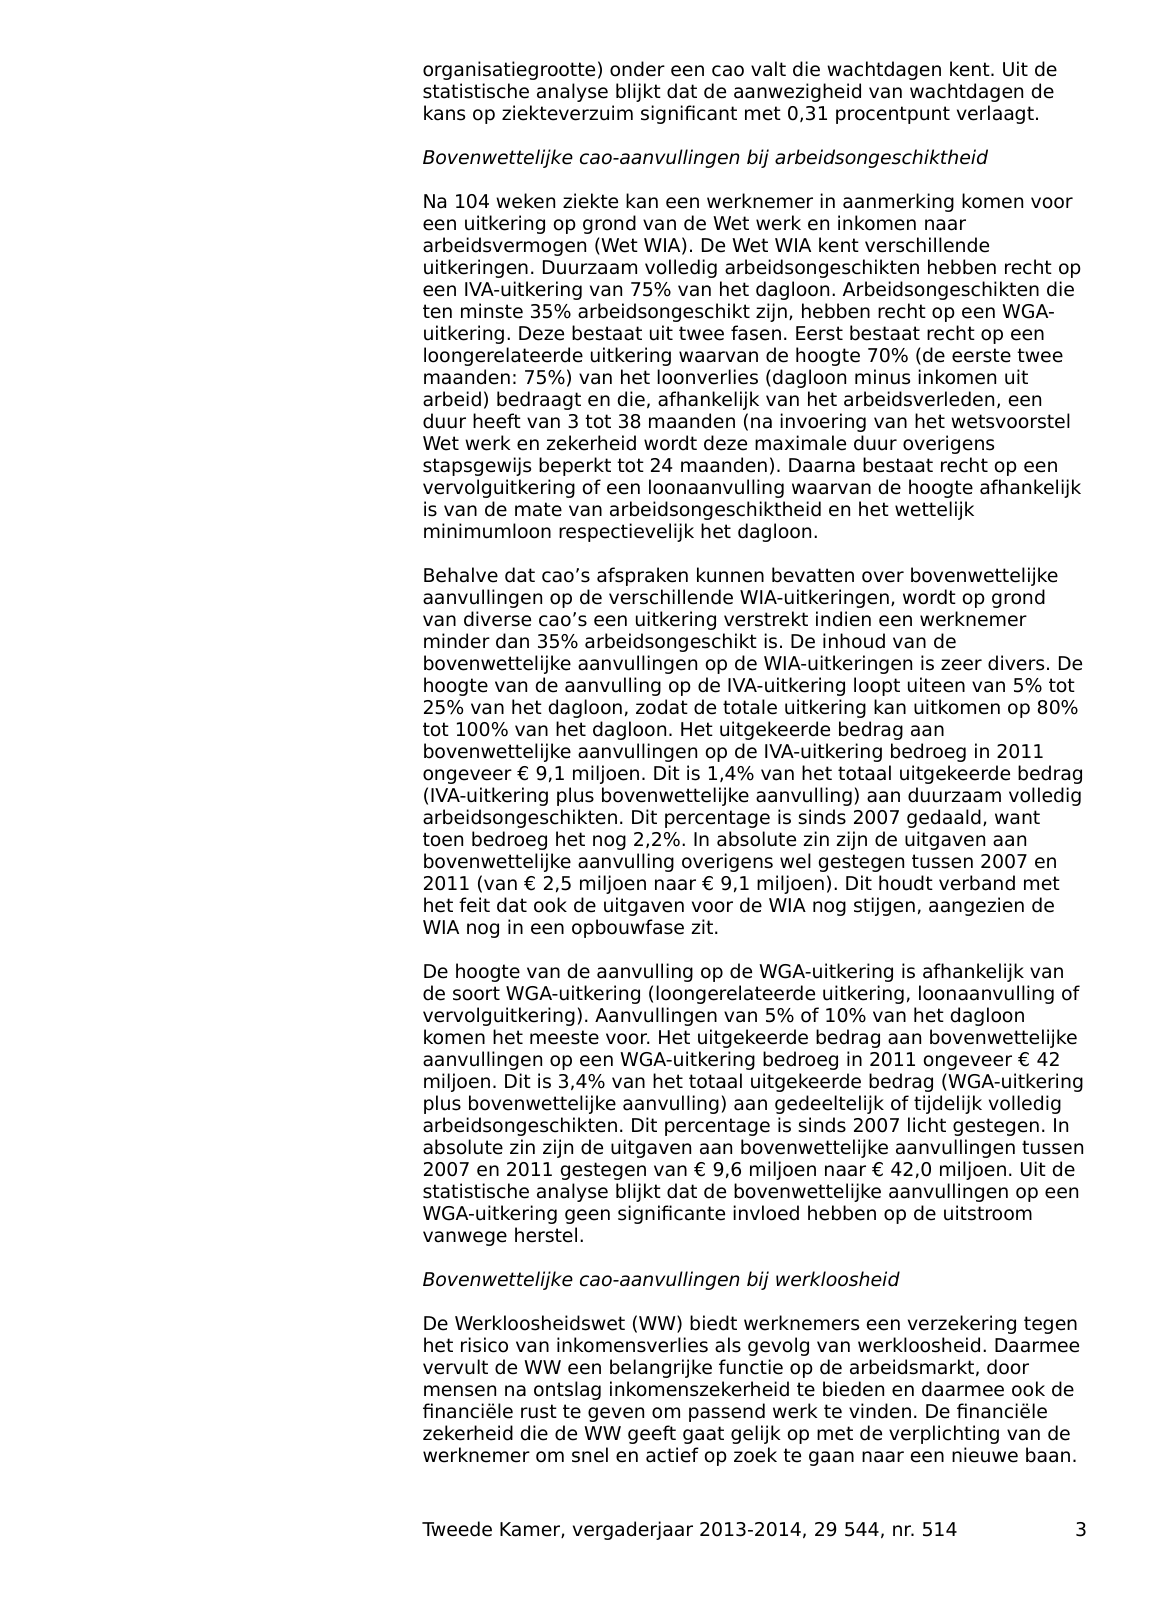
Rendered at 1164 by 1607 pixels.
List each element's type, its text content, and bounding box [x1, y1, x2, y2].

text De Werkloosheidswet (WW) biedt werknemers een verzekering tegen het risico van inkomensverlies als gevolg van werkloosheid. Daarmee vervult de WW een belangrijke functie op de arbeidsmarkt, door mensen na ontslag inkomenszekerheid te bieden en daarmee ook de financiële rust te geven om passend werk te vinden. De financiële zekerheid die de WW geeft gaat gelijk op met de verplichting van de werknemer om snel en actief op zoek te gaan naar een nieuwe baan. [422, 1313, 1087, 1467]
subtitle Bovenwettelijke cao-aanvullingen bij arbeidsongeschiktheid [422, 147, 1087, 169]
text Na 104 weken ziekte kan een werknemer in aanmerking komen voor een uitkering op grond van de Wet werk en inkomen naar arbeidsvermogen (Wet WIA). De Wet WIA kent verschillende uitkeringen. Duurzaam volledig arbeidsongeschikten hebben recht op een IVA-uitkering van 75% van het dagloon. Arbeidsongeschikten die ten minste 35% arbeidsongeschikt zijn, hebben recht op een WGA-uitkering. Deze bestaat uit twee fasen. Eerst bestaat recht op een loongerelateerde uitkering waarvan de hoogte 70% (de eerste twee maanden: 75%) van het loonverlies (dagloon minus inkomen uit arbeid) bedraagt en die, afhankelijk van het arbeidsverleden, een duur heeft van 3 tot 38 maanden (na invoering van het wetsvoorstel Wet werk en zekerheid wordt deze maximale duur overigens stapsgewijs beperkt tot 24 maanden). Daarna bestaat recht op een vervolguitkering of een loonaanvulling waarvan de hoogte afhankelijk is van de mate van arbeidsongeschiktheid en het wettelijk minimumloon respectievelijk het dagloon. [422, 191, 1087, 543]
subtitle Bovenwettelijke cao-aanvullingen bij werkloosheid [422, 1269, 1087, 1291]
text De hoogte van de aanvulling op de WGA-uitkering is afhankelijk van de soort WGA-uitkering (loongerelateerde uitkering, loonaanvulling of vervolguitkering). Aanvullingen van 5% of 10% van het dagloon komen het meeste voor. Het uitgekeerde bedrag aan bovenwettelijke aanvullingen op een WGA-uitkering bedroeg in 2011 ongeveer € 42 miljoen. Dit is 3,4% van het totaal uitgekeerde bedrag (WGA-uitkering plus bovenwettelijke aanvulling) aan gedeeltelijk of tijdelijk volledig arbeidsongeschikten. Dit percentage is sinds 2007 licht gestegen. In absolute zin zijn de uitgaven aan bovenwettelijke aanvullingen tussen 2007 en 2011 gestegen van € 9,6 miljoen naar € 42,0 miljoen. Uit de statistische analyse blijkt dat de bovenwettelijke aanvullingen op een WGA-uitkering geen significante invloed hebben op de uitstroom vanwege herstel. [422, 961, 1087, 1247]
text organisatiegrootte) onder een cao valt die wachtdagen kent. Uit de statistische analyse blijkt dat de aanwezigheid van wachtdagen de kans op ziekteverzuim significant met 0,31 procentpunt verlaagt. [422, 59, 1087, 125]
text Behalve dat cao’s afspraken kunnen bevatten over bovenwettelijke aanvullingen op de verschillende WIA-uitkeringen, wordt op grond van diverse cao’s een uitkering verstrekt indien een werknemer minder dan 35% arbeidsongeschikt is. De inhoud van de bovenwettelijke aanvullingen op de WIA-uitkeringen is zeer divers. De hoogte van de aanvulling op de IVA-uitkering loopt uiteen van 5% tot 25% van het dagloon, zodat de totale uitkering kan uitkomen op 80% tot 100% van het dagloon. Het uitgekeerde bedrag aan bovenwettelijke aanvullingen op de IVA-uitkering bedroeg in 2011 ongeveer € 9,1 miljoen. Dit is 1,4% van het totaal uitgekeerde bedrag (IVA-uitkering plus bovenwettelijke aanvulling) aan duurzaam volledig arbeidsongeschikten. Dit percentage is sinds 2007 gedaald, want toen bedroeg het nog 2,2%. In absolute zin zijn de uitgaven aan bovenwettelijke aanvulling overigens wel gestegen tussen 2007 en 2011 (van € 2,5 miljoen naar € 9,1 miljoen). Dit houdt verband met het feit dat ook de uitgaven voor de WIA nog stijgen, aangezien de WIA nog in een opbouwfase zit. [422, 565, 1087, 939]
